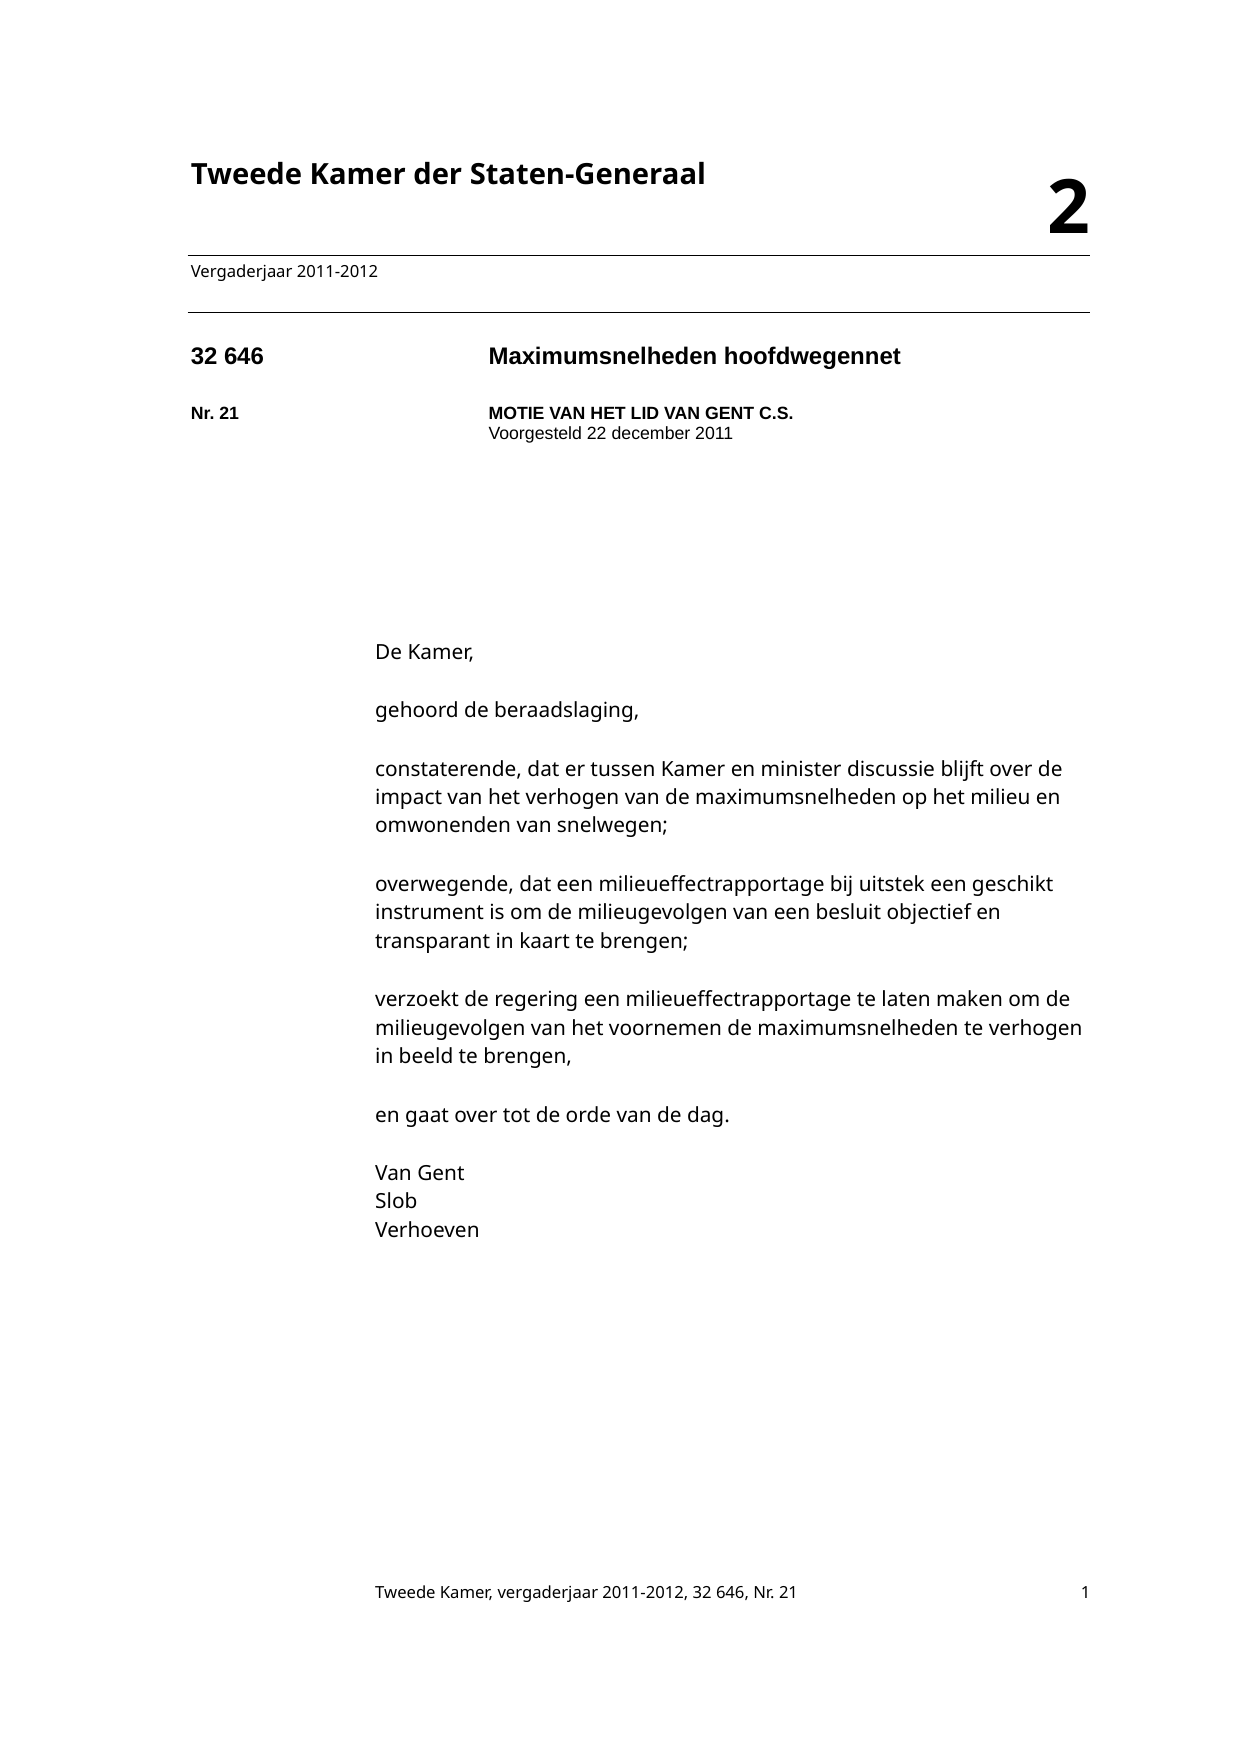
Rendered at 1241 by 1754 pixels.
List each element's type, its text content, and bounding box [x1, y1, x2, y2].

table_cell Maximumsnelheden hoofdwegennet [485, 339, 1090, 399]
text constaterende, dat er tussen Kamer en minister discussie blijft over de impact van het verhogen van de maximumsnelheden op het milieu en omwonenden van snelwegen; [375, 754, 1090, 839]
table_header Tweede Kamer der Staten-Generaal [188, 150, 909, 255]
table_cell Vergaderjaar 2011-2012 [188, 256, 485, 312]
table_cell [188, 313, 485, 339]
text en gaat over tot de orde van de dag. [375, 1100, 1090, 1128]
text De Kamer, [375, 637, 1090, 665]
table_cell [485, 313, 1090, 339]
table_cell 32 646 [188, 339, 485, 399]
text Verhoeven [375, 1215, 1090, 1243]
text verzoekt de regering een milieueffectrapportage te laten maken om de milieugevolgen van het voornemen de maximumsnelheden te verhogen in beeld te brengen, [375, 984, 1090, 1070]
text overwegende, dat een milieueffectrapportage bij uitstek een geschikt instrument is om de milieugevolgen van een besluit objectief en transparant in kaart te brengen; [375, 869, 1090, 954]
table_header 2 [910, 150, 1090, 255]
text Van Gent [375, 1158, 1090, 1187]
table_cell MOTIE VAN HET LID VAN GENT C.S. Voorgesteld 22 december 2011 [485, 399, 1090, 518]
table_cell [485, 256, 1090, 312]
text gehoord de beraadslaging, [375, 695, 1090, 724]
text Slob [375, 1187, 1090, 1215]
table_cell Nr. 21 [188, 399, 485, 518]
